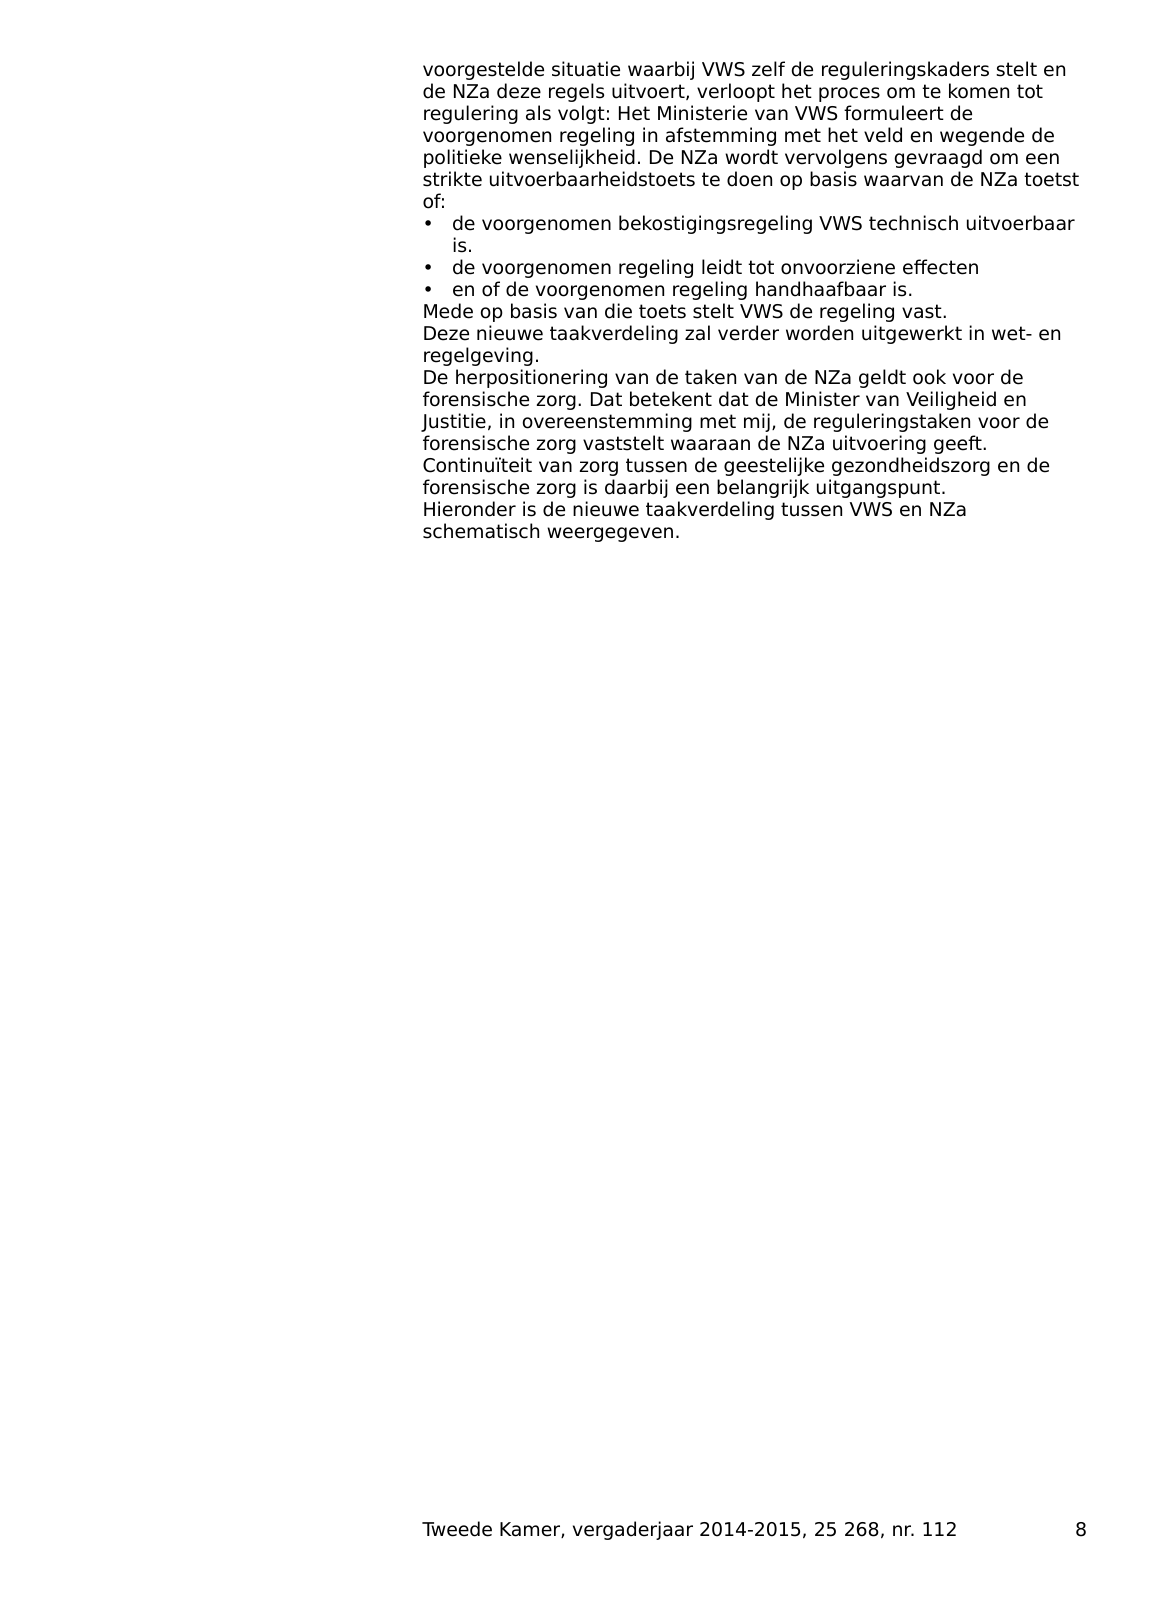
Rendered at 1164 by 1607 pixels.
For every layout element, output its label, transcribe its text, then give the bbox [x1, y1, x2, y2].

text • de voorgenomen bekostigingsregeling VWS technisch uitvoerbaar is. [422, 213, 1087, 257]
text • de voorgenomen regeling leidt tot onvoorziene effecten [422, 257, 1087, 279]
text voorgestelde situatie waarbij VWS zelf de reguleringskaders stelt en de NZa deze regels uitvoert, verloopt het proces om te komen tot regulering als volgt: Het Ministerie van VWS formuleert de voorgenomen regeling in afstemming met het veld en wegende de politieke wenselijkheid. De NZa wordt vervolgens gevraagd om een strikte uitvoerbaarheidstoets te doen op basis waarvan de NZa toetst of: [422, 59, 1087, 213]
text De herpositionering van de taken van de NZa geldt ook voor de forensische zorg. Dat betekent dat de Minister van Veiligheid en Justitie, in overeenstemming met mij, de reguleringstaken voor de forensische zorg vaststelt waaraan de NZa uitvoering geeft. Continuïteit van zorg tussen de geestelijke gezondheidszorg en de forensische zorg is daarbij een belangrijk uitgangspunt. [422, 367, 1087, 499]
text • en of de voorgenomen regeling handhaafbaar is. [422, 279, 1087, 301]
text Deze nieuwe taakverdeling zal verder worden uitgewerkt in wet- en regelgeving. [422, 323, 1087, 367]
text Hieronder is de nieuwe taakverdeling tussen VWS en NZa schematisch weergegeven. [422, 499, 1087, 543]
text Mede op basis van die toets stelt VWS de regeling vast. [422, 301, 1087, 323]
